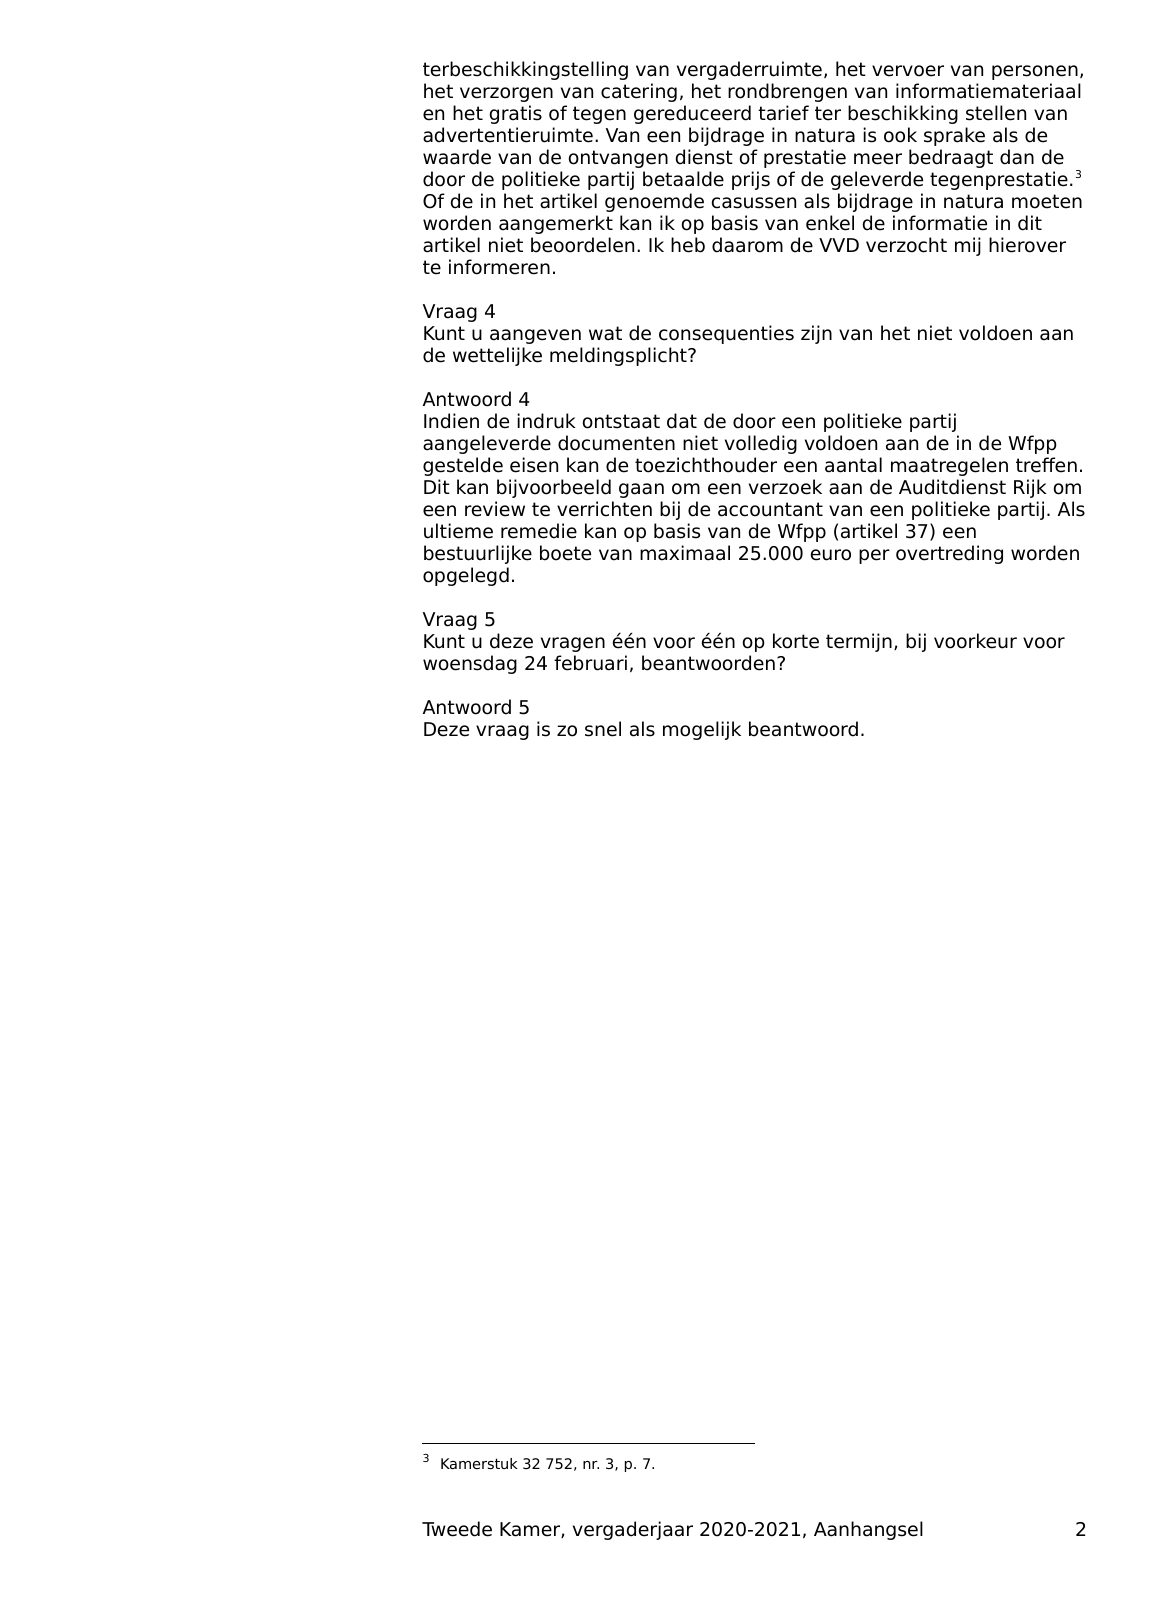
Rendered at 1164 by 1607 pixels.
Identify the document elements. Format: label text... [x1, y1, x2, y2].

text Antwoord 5 [422, 697, 1087, 719]
text Antwoord 4 [422, 389, 1087, 411]
text Indien de indruk ontstaat dat de door een politieke partij aangeleverde documenten niet volledig voldoen aan de in de Wfpp gestelde eisen kan de toezichthouder een aantal maatregelen treffen. Dit kan bijvoorbeeld gaan om een verzoek aan de Auditdienst Rijk om een review te verrichten bij de accountant van een politieke partij. Als ultieme remedie kan op basis van de Wfpp (artikel 37) een bestuurlijke boete van maximaal 25.000 euro per overtreding worden opgelegd. [422, 411, 1087, 587]
text Kamerstuk 32 752, nr. 3, p. 7. [422, 1452, 1087, 1474]
text Kunt u aangeven wat de consequenties zijn van het niet voldoen aan de wettelijke meldingsplicht? [422, 323, 1087, 367]
text Of de in het artikel genoemde casussen als bijdrage in natura moeten worden aangemerkt kan ik op basis van enkel de informatie in dit artikel niet beoordelen. Ik heb daarom de VVD verzocht mij hierover te informeren. [422, 191, 1087, 279]
text terbeschikkingstelling van vergaderruimte, het vervoer van personen, het verzorgen van catering, het rondbrengen van informatiemateriaal en het gratis of tegen gereduceerd tarief ter beschikking stellen van advertentieruimte. Van een bijdrage in natura is ook sprake als de waarde van de ontvangen dienst of prestatie meer bedraagt dan de door de politieke partij betaalde prijs of de geleverde tegenprestatie. [422, 59, 1087, 191]
text Vraag 4 [422, 301, 1087, 323]
text Vraag 5 [422, 609, 1087, 631]
text Kunt u deze vragen één voor één op korte termijn, bij voorkeur voor woensdag 24 februari, beantwoorden? [422, 631, 1087, 675]
text Deze vraag is zo snel als mogelijk beantwoord. [422, 719, 1087, 741]
